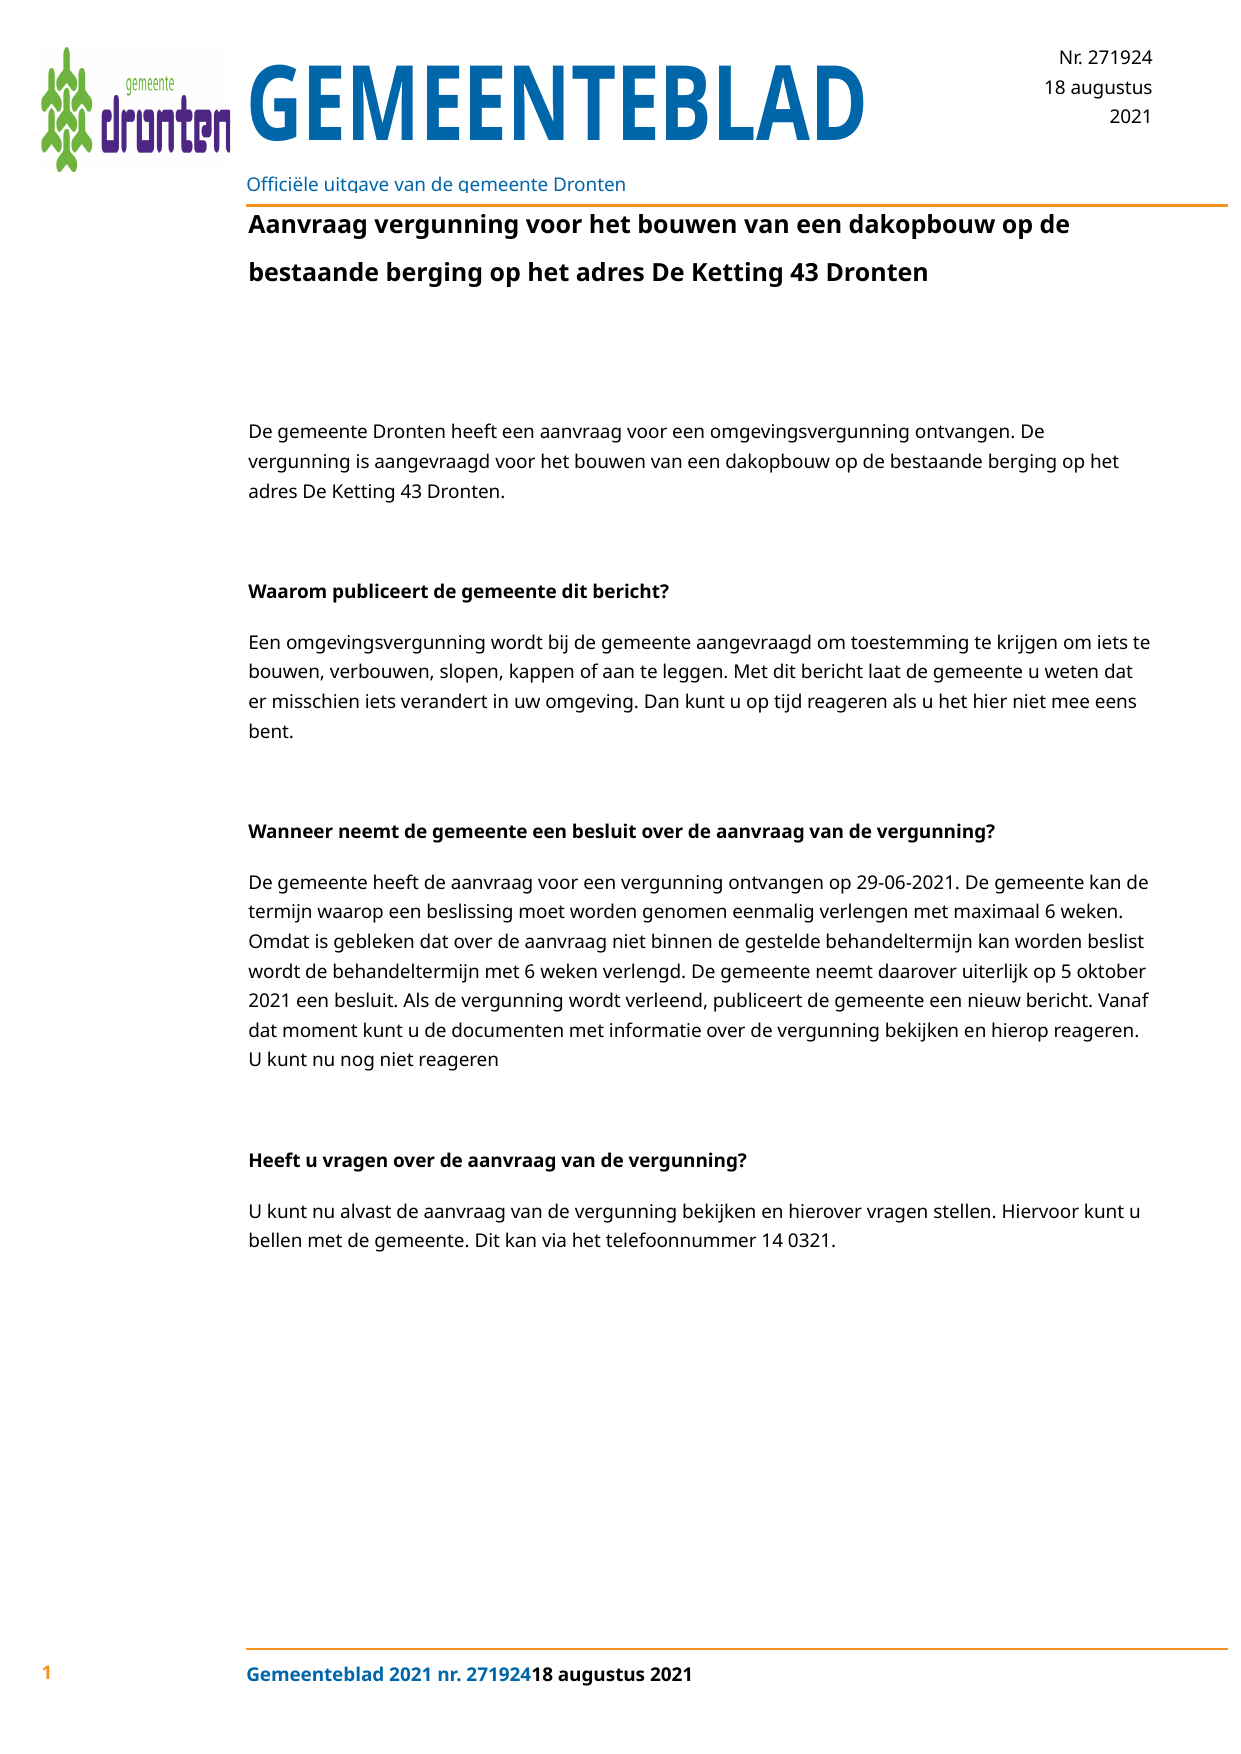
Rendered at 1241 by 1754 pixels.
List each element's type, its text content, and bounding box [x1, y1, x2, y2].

text Een omgevingsvergunning wordt bij de gemeente aangevraagd om toestemming te krijgen om iets te bouwen, verbouwen, slopen, kappen of aan te leggen. Met dit bericht laat de gemeente u weten dat er misschien iets verandert in uw omgeving. Dan kunt u op tijd reageren als u het hier niet mee eens bent. [248, 629, 1152, 744]
picture [41, 47, 231, 172]
text Wanneer neemt de gemeente een besluit over de aanvraag van de vergunning? [248, 819, 1152, 844]
text Heeft u vragen over de aanvraag van de vergunning? [248, 1147, 1152, 1173]
text Waarom publiceert de gemeente dit bericht? [248, 579, 1152, 604]
text De gemeente Dronten heeft een aanvraag voor een omgevingsvergunning ontvangen. De vergunning is aangevraagd voor het bouwen van een dakopbouw op de bestaande berging op het adres De Ketting 43 Dronten. [248, 419, 1152, 504]
text Aanvraag vergunning voor het bouwen van een dakopbouw op de bestaande berging op het adres De Ketting 43 Dronten [248, 207, 1152, 288]
text De gemeente heeft de aanvraag voor een vergunning ontvangen op 29-06-2021. De gemeente kan de termijn waarop een beslissing moet worden genomen eenmalig verlengen met maximaal 6 weken. Omdat is gebleken dat over de aanvraag niet binnen de gestelde behandeltermijn kan worden beslist wordt de behandeltermijn met 6 weken verlengd. De gemeente neemt daarover uiterlijk op 5 oktober 2021 een besluit. Als de vergunning wordt verleend, publiceert de gemeente een nieuw bericht. Vanaf dat moment kunt u de documenten met informatie over de vergunning bekijken en hierop reageren. U kunt nu nog niet reageren [248, 869, 1152, 1072]
text U kunt nu alvast de aanvraag van de vergunning bekijken en hierover vragen stellen. Hiervoor kunt u bellen met de gemeente. Dit kan via het telefoonnummer 14 0321. [248, 1198, 1152, 1253]
